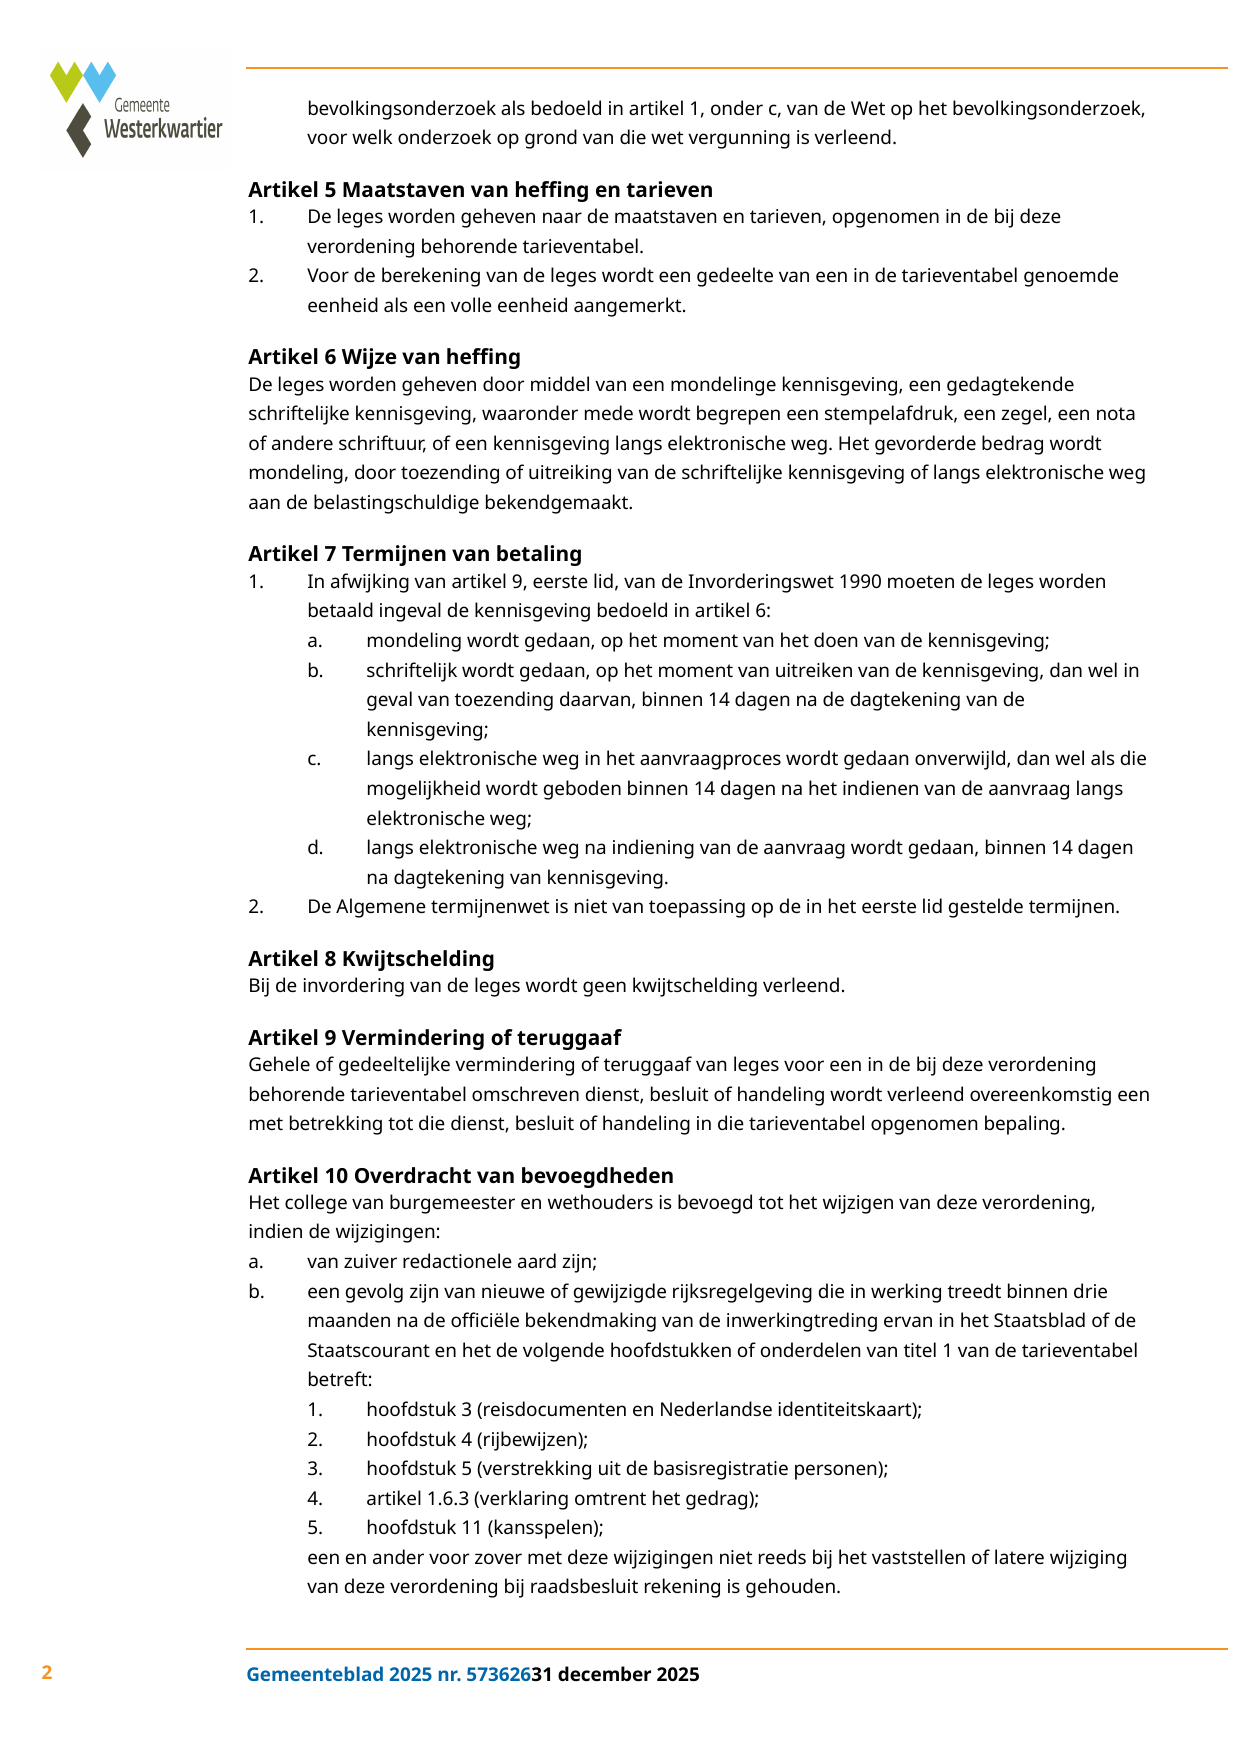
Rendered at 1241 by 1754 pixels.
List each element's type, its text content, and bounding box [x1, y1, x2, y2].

text Artikel 6 Wijze van heffing [248, 342, 1152, 371]
list De Algemene termijnenwet is niet van toepassing op de in het eerste lid gestelde termijnen. [248, 893, 1152, 919]
list van zuiver redactionele aard zijn; [248, 1248, 1152, 1274]
list schriftelijk wordt gedaan, op het moment van uitreiken van de kennisgeving, dan wel in geval van toezending daarvan, binnen 14 dagen na de dagtekening van de kennisgeving; [307, 657, 1152, 742]
list hoofdstuk 11 (kansspelen); [307, 1514, 1152, 1540]
text De leges worden geheven door middel van een mondelinge kennisgeving, een gedagtekende schriftelijke kennisgeving, waaronder mede wordt begrepen een stempelafdruk, een zegel, een nota of andere schriftuur, of een kennisgeving langs elektronische weg. Het gevorderde bedrag wordt mondeling, door toezending of uitreiking van de schriftelijke kennisgeving of langs elektronische weg aan de belastingschuldige bekendgemaakt. [248, 371, 1152, 515]
list In afwijking van artikel 9, eerste lid, van de Invorderingswet 1990 moeten de leges worden betaald ingeval de kennisgeving bedoeld in artikel 6: [248, 568, 1152, 623]
text Het college van burgemeester en wethouders is bevoegd tot het wijzigen van deze verordening, indien de wijzigingen: [248, 1189, 1152, 1244]
list langs elektronische weg in het aanvraagproces wordt gedaan onverwijld, dan wel als die mogelijkheid wordt geboden binnen 14 dagen na het indienen van de aanvraag langs elektronische weg; [307, 746, 1152, 830]
text Artikel 9 Vermindering of teruggaaf [248, 1023, 1152, 1051]
list hoofdstuk 5 (verstrekking uit de basisregistratie personen); [307, 1455, 1152, 1481]
list hoofdstuk 3 (reisdocumenten en Nederlandse identiteitskaart); [307, 1396, 1152, 1422]
text Artikel 7 Termijnen van betaling [248, 539, 1152, 568]
list mondeling wordt gedaan, op het moment van het doen van de kennisgeving; [307, 627, 1152, 653]
list bevolkingsonderzoek als bedoeld in artikel 1, onder c, van de Wet op het bevolkingsonderzoek, voor welk onderzoek op grond van die wet vergunning is verleend. [248, 95, 1152, 150]
list artikel 1.6.3 (verklaring omtrent het gedrag); [307, 1485, 1152, 1511]
list een gevolg zijn van nieuwe of gewijzigde rijksregelgeving die in werking treedt binnen drie maanden na de officiële bekendmaking van de inwerkingtreding ervan in het Staatsblad of de Staatscourant en het de volgende hoofdstukken of onderdelen van titel 1 van de tarieventabel betreft: [248, 1278, 1152, 1392]
text Artikel 8 Kwijtschelding [248, 944, 1152, 972]
list hoofdstuk 4 (rijbewijzen); [307, 1426, 1152, 1452]
list Voor de berekening van de leges wordt een gedeelte van een in de tarieventabel genoemde eenheid als een volle eenheid aangemerkt. [248, 262, 1152, 318]
list De leges worden geheven naar de maatstaven en tarieven, opgenomen in de bij deze verordening behorende tarieventabel. [248, 203, 1152, 258]
list een en ander voor zover met deze wijzigingen niet reeds bij het vaststellen of latere wijziging van deze verordening bij raadsbesluit rekening is gehouden. [248, 1544, 1152, 1599]
text Gehele of gedeeltelijke vermindering of teruggaaf van leges voor een in de bij deze verordening behorende tarieventabel omschreven dienst, besluit of handeling wordt verleend overeenkomstig een met betrekking tot die dienst, besluit of handeling in die tarieventabel opgenomen bepaling. [248, 1051, 1152, 1136]
picture [41, 47, 231, 172]
list langs elektronische weg na indiening van de aanvraag wordt gedaan, binnen 14 dagen na dagtekening van kennisgeving. [307, 834, 1152, 889]
text Artikel 10 Overdracht van bevoegdheden [248, 1161, 1152, 1189]
text Bij de invordering van de leges wordt geen kwijtschelding verleend. [248, 972, 1152, 998]
text Artikel 5 Maatstaven van heffing en tarieven [248, 175, 1152, 203]
